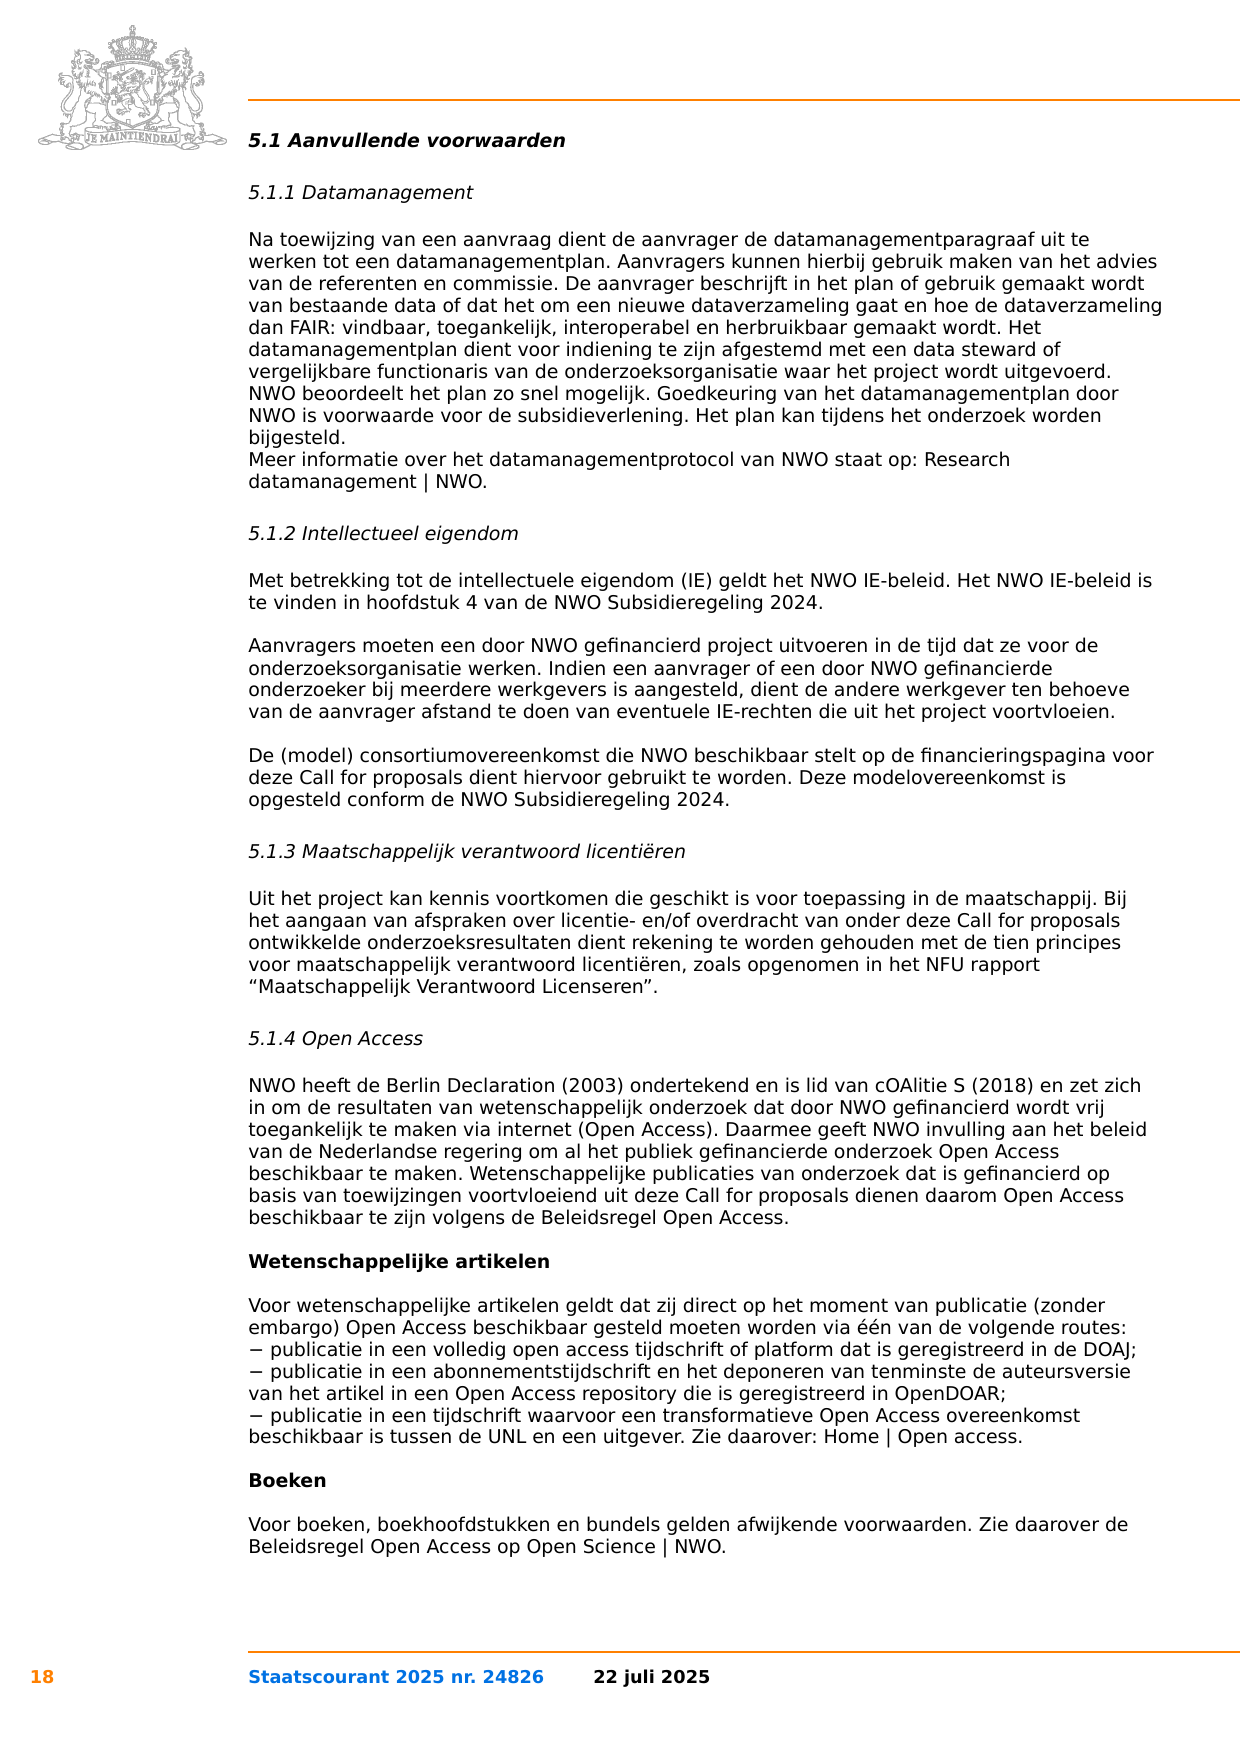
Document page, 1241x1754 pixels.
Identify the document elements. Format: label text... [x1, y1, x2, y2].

text − publicatie in een tijdschrift waarvoor een transformatieve Open Access overeenkomst beschikbaar is tussen de UNL en een uitgever. Zie daarover: Home | Open access. [248, 1404, 1163, 1448]
subtitle Wetenschappelijke artikelen [248, 1251, 1163, 1273]
text Aanvragers moeten een door NWO gefinancierd project uitvoeren in de tijd dat ze voor de onderzoeksorganisatie werken. Indien een aanvrager of een door NWO gefinancierde onderzoeker bij meerdere werkgevers is aangesteld, dient de andere werkgever ten behoeve van de aanvrager afstand te doen van eventuele IE-rechten die uit het project voortvloeien. [248, 635, 1163, 723]
picture [38, 25, 227, 150]
text − publicatie in een abonnementstijdschrift en het deponeren van tenminste de auteursversie van het artikel in een Open Access repository die is geregistreerd in OpenDOAR; [248, 1361, 1163, 1404]
text − publicatie in een volledig open access tijdschrift of platform dat is geregistreerd in de DOAJ; [248, 1338, 1163, 1361]
text Meer informatie over het datamanagementprotocol van NWO staat op: Research datamanagement | NWO. [248, 449, 1163, 493]
subtitle 5.1.4 Open Access [248, 1028, 1163, 1050]
text Voor boeken, boekhoofdstukken en bundels gelden afwijkende voorwaarden. Zie daarover de Beleidsregel Open Access op Open Science | NWO. [248, 1514, 1163, 1558]
text Voor wetenschappelijke artikelen geldt dat zij direct op het moment van publicatie (zonder embargo) Open Access beschikbaar gesteld moeten worden via één van de volgende routes: [248, 1294, 1163, 1338]
subtitle 5.1.3 Maatschappelijk verantwoord licentiëren [248, 841, 1163, 863]
text Na toewijzing van een aanvraag dient de aanvrager de datamanagementparagraaf uit te werken tot een datamanagementplan. Aanvragers kunnen hierbij gebruik maken van het advies van de referenten en commissie. De aanvrager beschrijft in het plan of gebruik gemaakt wordt van bestaande data of dat het om een nieuwe dataverzameling gaat en hoe de dataverzameling dan FAIR: vindbaar, toegankelijk, interoperabel en herbruikbaar gemaakt wordt. Het datamanagementplan dient voor indiening te zijn afgestemd met een data steward of vergelijkbare functionaris van de onderzoeksorganisatie waar het project wordt uitgevoerd. NWO beoordeelt het plan zo snel mogelijk. Goedkeuring van het datamanagementplan door NWO is voorwaarde voor de subsidieverlening. Het plan kan tijdens het onderzoek worden bijgesteld. [248, 229, 1163, 449]
subtitle 5.1.2 Intellectueel eigendom [248, 523, 1163, 544]
subtitle Boeken [248, 1470, 1163, 1492]
subtitle 5.1.1 Datamanagement [248, 182, 1163, 204]
subtitle 5.1 Aanvullende voorwaarden [248, 130, 1163, 152]
text De (model) consortiumovereenkomst die NWO beschikbaar stelt op de financieringspagina voor deze Call for proposals dient hiervoor gebruikt te worden. Deze modelovereenkomst is opgesteld conform de NWO Subsidieregeling 2024. [248, 745, 1163, 811]
text Uit het project kan kennis voortkomen die geschikt is voor toepassing in de maatschappij. Bij het aangaan van afspraken over licentie- en/of overdracht van onder deze Call for proposals ontwikkelde onderzoeksresultaten dient rekening te worden gehouden met de tien principes voor maatschappelijk verantwoord licentiëren, zoals opgenomen in het NFU rapport “Maatschappelijk Verantwoord Licenseren”. [248, 888, 1163, 998]
text NWO heeft de Berlin Declaration (2003) ondertekend en is lid van cOAlitie S (2018) en zet zich in om de resultaten van wetenschappelijk onderzoek dat door NWO gefinancierd wordt vrij toegankelijk te maken via internet (Open Access). Daarmee geeft NWO invulling aan het beleid van de Nederlandse regering om al het publiek gefinancierde onderzoek Open Access beschikbaar te maken. Wetenschappelijke publicaties van onderzoek dat is gefinancierd op basis van toewijzingen voortvloeiend uit deze Call for proposals dienen daarom Open Access beschikbaar te zijn volgens de Beleidsregel Open Access. [248, 1075, 1163, 1229]
text Met betrekking tot de intellectuele eigendom (IE) geldt het NWO IE-beleid. Het NWO IE-beleid is te vinden in hoofdstuk 4 van de NWO Subsidieregeling 2024. [248, 569, 1163, 613]
